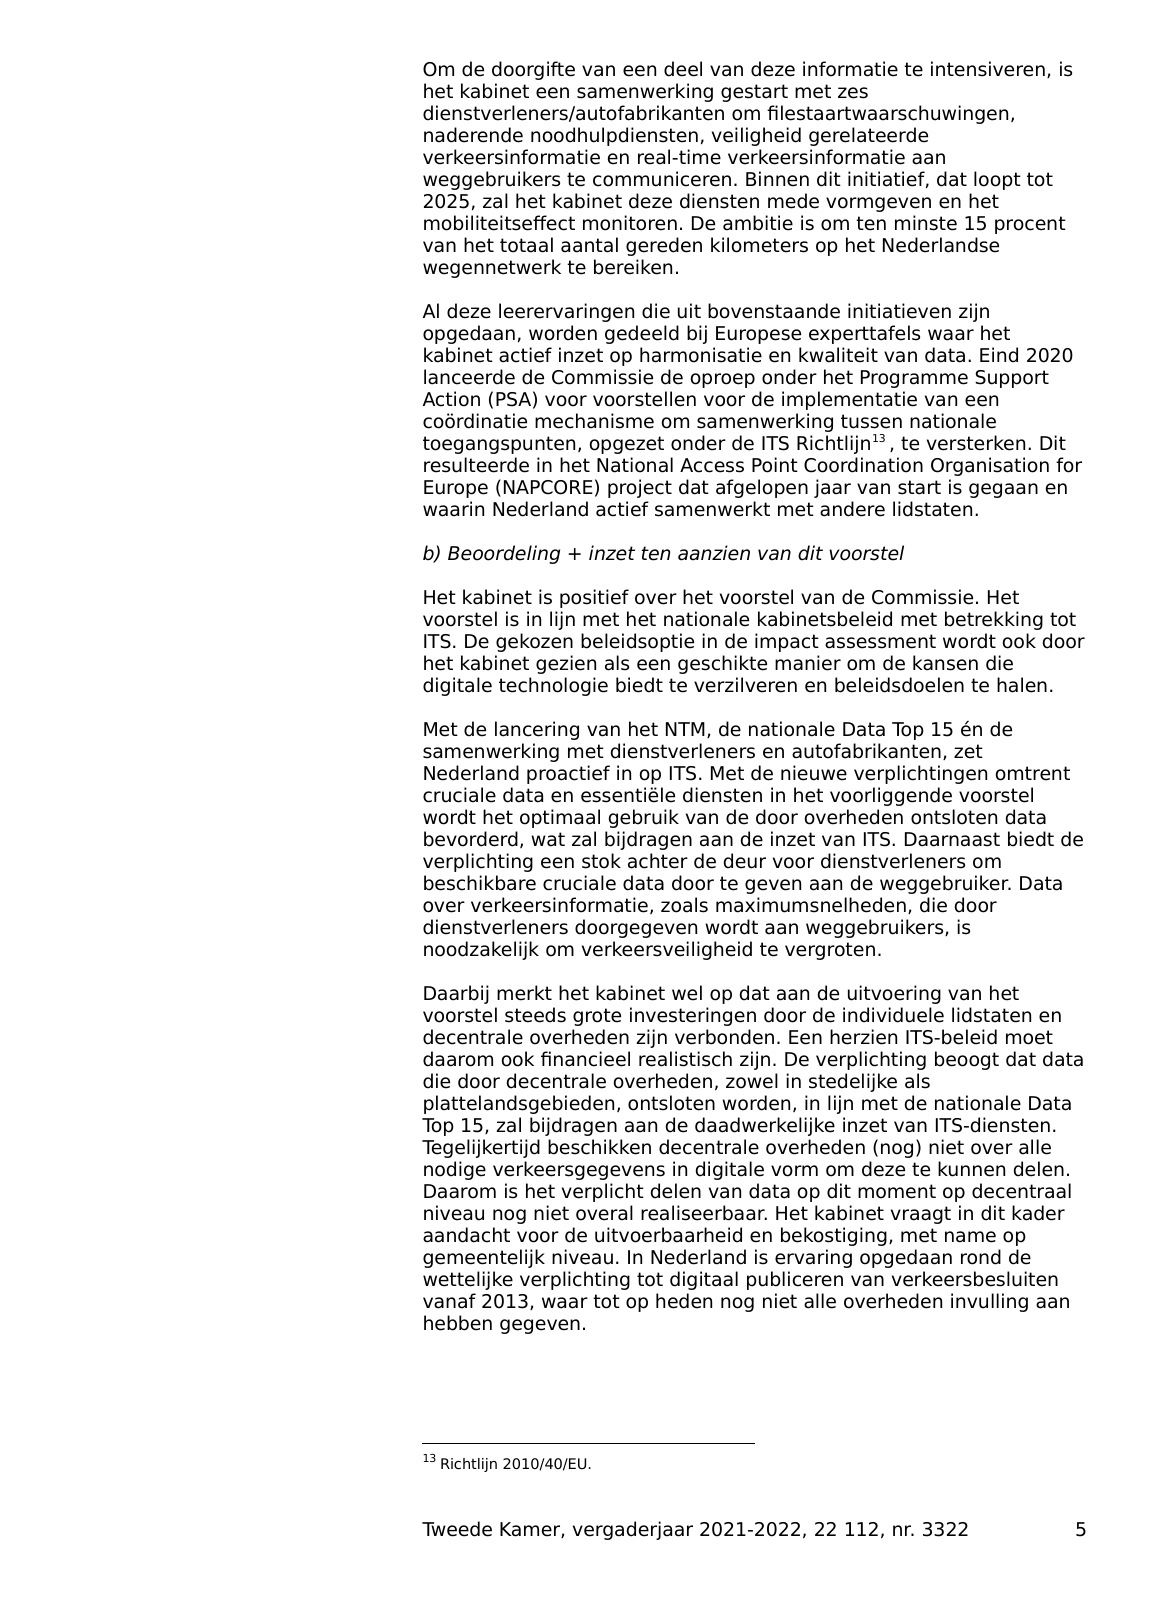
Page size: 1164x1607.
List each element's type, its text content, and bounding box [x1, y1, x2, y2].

text Daarbij merkt het kabinet wel op dat aan de uitvoering van het voorstel steeds grote investeringen door de individuele lidstaten en decentrale overheden zijn verbonden. Een herzien ITS-beleid moet daarom ook financieel realistisch zijn. De verplichting beoogt dat data die door decentrale overheden, zowel in stedelijke als plattelandsgebieden, ontsloten worden, in lijn met de nationale Data Top 15, zal bijdragen aan de daadwerkelijke inzet van ITS-diensten. Tegelijkertijd beschikken decentrale overheden (nog) niet over alle nodige verkeersgegevens in digitale vorm om deze te kunnen delen. Daarom is het verplicht delen van data op dit moment op decentraal niveau nog niet overal realiseerbaar. Het kabinet vraagt in dit kader aandacht voor de uitvoerbaarheid en bekostiging, met name op gemeentelijk niveau. In Nederland is ervaring opgedaan rond de wettelijke verplichting tot digitaal publiceren van verkeersbesluiten vanaf 2013, waar tot op heden nog niet alle overheden invulling aan hebben gegeven. [422, 983, 1087, 1335]
subtitle b) Beoordeling + inzet ten aanzien van dit voorstel [422, 543, 1087, 565]
text Het kabinet is positief over het voorstel van de Commissie. Het voorstel is in lijn met het nationale kabinetsbeleid met betrekking tot ITS. De gekozen beleidsoptie in de impact assessment wordt ook door het kabinet gezien als een geschikte manier om de kansen die digitale technologie biedt te verzilveren en beleidsdoelen te halen. [422, 587, 1087, 697]
text Om de doorgifte van een deel van deze informatie te intensiveren, is het kabinet een samenwerking gestart met zes dienstverleners/autofabrikanten om filestaartwaarschuwingen, naderende noodhulpdiensten, veiligheid gerelateerde verkeersinformatie en real-time verkeersinformatie aan weggebruikers te communiceren. Binnen dit initiatief, dat loopt tot 2025, zal het kabinet deze diensten mede vormgeven en het mobiliteitseffect monitoren. De ambitie is om ten minste 15 procent van het totaal aantal gereden kilometers op het Nederlandse wegennetwerk te bereiken. [422, 59, 1087, 279]
text Richtlijn 2010/40/EU. [422, 1452, 1087, 1474]
text Met de lancering van het NTM, de nationale Data Top 15 én de samenwerking met dienstverleners en autofabrikanten, zet Nederland proactief in op ITS. Met de nieuwe verplichtingen omtrent cruciale data en essentiële diensten in het voorliggende voorstel wordt het optimaal gebruik van de door overheden ontsloten data bevorderd, wat zal bijdragen aan de inzet van ITS. Daarnaast biedt de verplichting een stok achter de deur voor dienstverleners om beschikbare cruciale data door te geven aan de weggebruiker. Data over verkeersinformatie, zoals maximumsnelheden, die door dienstverleners doorgegeven wordt aan weggebruikers, is noodzakelijk om verkeersveiligheid te vergroten. [422, 719, 1087, 961]
text Al deze leerervaringen die uit bovenstaande initiatieven zijn opgedaan, worden gedeeld bij Europese experttafels waar het kabinet actief inzet op harmonisatie en kwaliteit van data. Eind 2020 lanceerde de Commissie de oproep onder het Programme Support Action (PSA) voor voorstellen voor de implementatie van een coördinatie mechanisme om samenwerking tussen nationale toegangspunten, opgezet onder de ITS Richtlijn, te versterken. Dit resulteerde in het National Access Point Coordination Organisation for Europe (NAPCORE) project dat afgelopen jaar van start is gegaan en waarin Nederland actief samenwerkt met andere lidstaten. [422, 301, 1087, 521]
